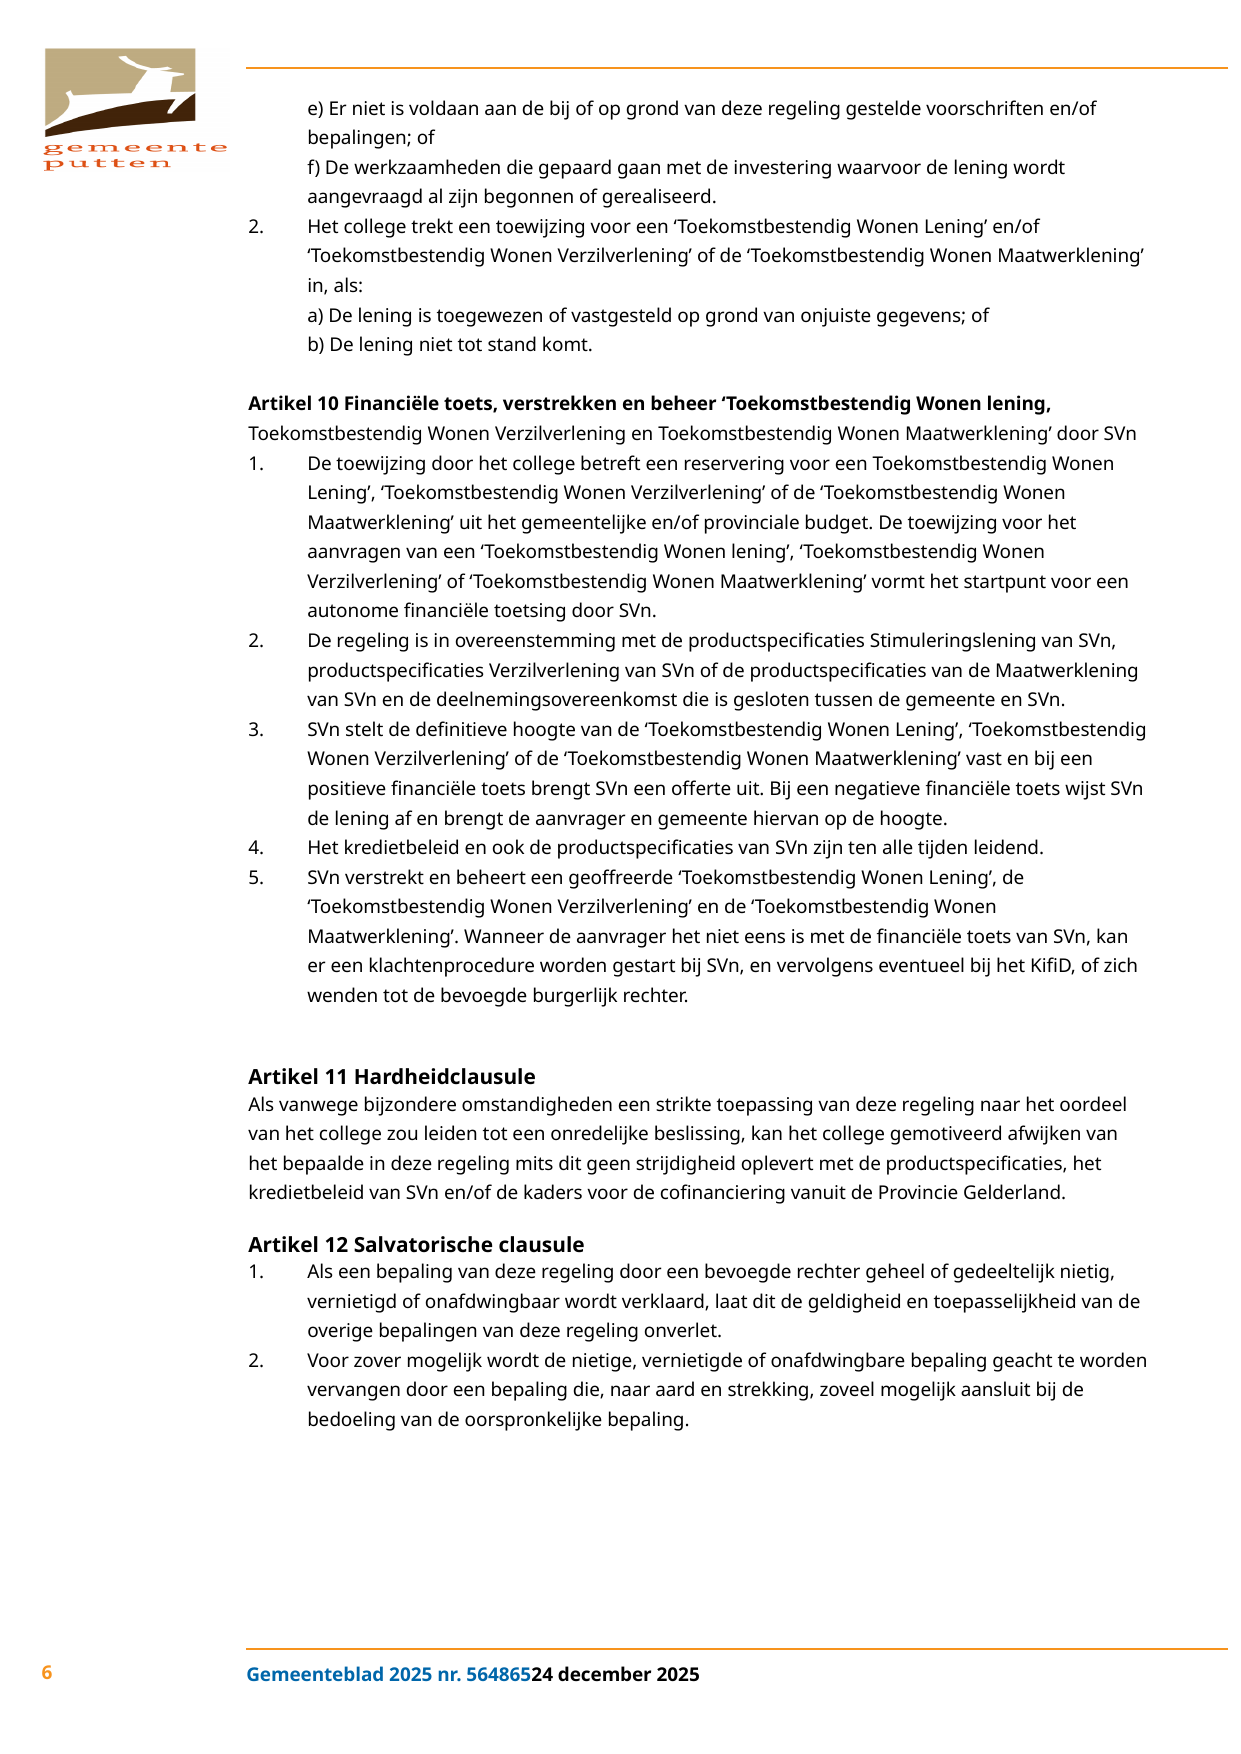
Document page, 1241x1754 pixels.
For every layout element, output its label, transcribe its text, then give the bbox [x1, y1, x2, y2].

list Het kredietbeleid en ook de productspecificaties van SVn zijn ten alle tijden leidend. [248, 834, 1152, 860]
list a) De lening is toegewezen of vastgesteld op grond van onjuiste gegevens; of [248, 302, 1152, 328]
picture [41, 47, 231, 172]
list De toewijzing door het college betreft een reservering voor een Toekomstbestendig Wonen Lening’, ‘Toekomstbestendig Wonen Verzilverlening’ of de ‘Toekomstbestendig Wonen Maatwerklening’ uit het gemeentelijke en/of provinciale budget. De toewijzing voor het aanvragen van een ‘Toekomstbestendig Wonen lening’, ‘Toekomstbestendig Wonen Verzilverlening’ of ‘Toekomstbestendig Wonen Maatwerklening’ vormt het startpunt voor een autonome financiële toetsing door SVn. [248, 450, 1152, 623]
list SVn stelt de definitieve hoogte van de ‘Toekomstbestendig Wonen Lening’, ‘Toekomstbestendig Wonen Verzilverlening’ of de ‘Toekomstbestendig Wonen Maatwerklening’ vast en bij een positieve financiële toets brengt SVn een offerte uit. Bij een negatieve financiële toets wijst SVn de lening af en brengt de aanvrager en gemeente hiervan op de hoogte. [248, 716, 1152, 831]
list b) De lening niet tot stand komt. [248, 331, 1152, 357]
list Voor zover mogelijk wordt de nietige, vernietigde of onafdwingbare bepaling geacht te worden vervangen door een bepaling die, naar aard en strekking, zoveel mogelijk aansluit bij de bedoeling van de oorspronkelijke bepaling. [248, 1347, 1152, 1432]
list SVn verstrekt en beheert een geoffreerde ‘Toekomstbestendig Wonen Lening’, de ‘Toekomstbestendig Wonen Verzilverlening’ en de ‘Toekomstbestendig Wonen Maatwerklening’. Wanneer de aanvrager het niet eens is met de financiële toets van SVn, kan er een klachtenprocedure worden gestart bij SVn, en vervolgens eventueel bij het KifiD, of zich wenden tot de bevoegde burgerlijk rechter. [248, 864, 1152, 1008]
text Als vanwege bijzondere omstandigheden een strikte toepassing van deze regeling naar het oordeel van het college zou leiden tot een onredelijke beslissing, kan het college gemotiveerd afwijken van het bepaalde in deze regeling mits dit geen strijdigheid oplevert met de productspecificaties, het kredietbeleid van SVn en/of de kaders voor de cofinanciering vanuit de Provincie Gelderland. [248, 1091, 1152, 1205]
list Als een bepaling van deze regeling door een bevoegde rechter geheel of gedeeltelijk nietig, vernietigd of onafdwingbaar wordt verklaard, laat dit de geldigheid en toepasselijkheid van de overige bepalingen van deze regeling onverlet. [248, 1258, 1152, 1343]
list De regeling is in overeenstemming met de productspecificaties Stimuleringslening van SVn, productspecificaties Verzilverlening van SVn of de productspecificaties van de Maatwerklening van SVn en de deelnemingsovereenkomst die is gesloten tussen de gemeente en SVn. [248, 627, 1152, 712]
text Artikel 10 Financiële toets, verstrekken en beheer ‘Toekomstbestendig Wonen lening, Toekomstbestendig Wonen Verzilverlening en Toekomstbestendig Wonen Maatwerklening’ door SVn [248, 391, 1152, 446]
list e) Er niet is voldaan aan de bij of op grond van deze regeling gestelde voorschriften en/of bepalingen; of [248, 95, 1152, 150]
list Het college trekt een toewijzing voor een ‘Toekomstbestendig Wonen Lening’ en/of ‘Toekomstbestendig Wonen Verzilverlening’ of de ‘Toekomstbestendig Wonen Maatwerklening’ in, als: [248, 213, 1152, 298]
text Artikel 12 Salvatorische clausule [248, 1230, 1152, 1258]
text Artikel 11 Hardheidclausule [248, 1062, 1152, 1091]
list f) De werkzaamheden die gepaard gaan met de investering waarvoor de lening wordt aangevraagd al zijn begonnen of gerealiseerd. [248, 154, 1152, 209]
